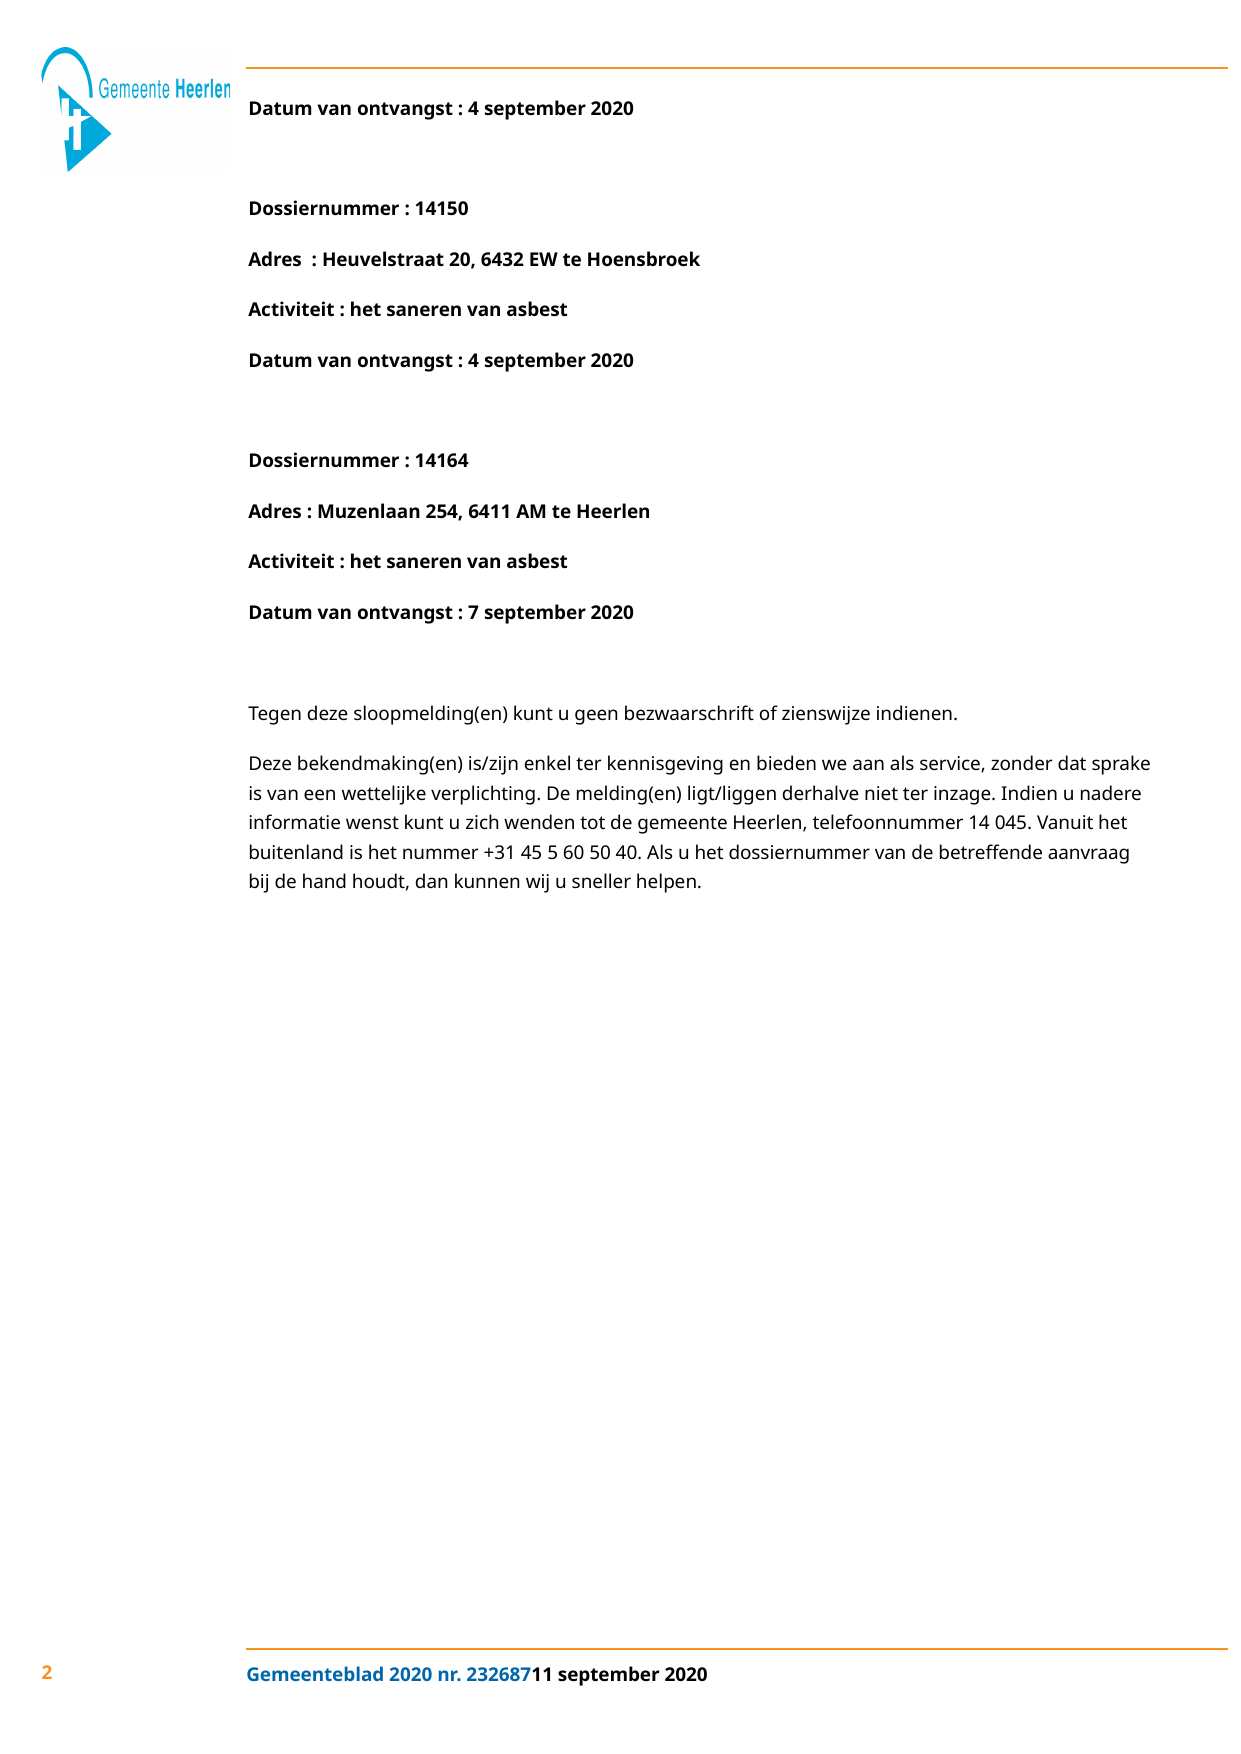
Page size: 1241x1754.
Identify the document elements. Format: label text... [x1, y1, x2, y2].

text Tegen deze sloopmelding(en) kunt u geen bezwaarschrift of zienswijze indienen. [248, 700, 1152, 726]
text Datum van ontvangst : 7 september 2020 [248, 599, 1152, 625]
text Dossiernummer : 14150 [248, 196, 1152, 221]
text Activiteit : het saneren van asbest [248, 296, 1152, 322]
picture [41, 47, 59, 70]
text Deze bekendmaking(en) is/zijn enkel ter kennisgeving en bieden we aan als service, zonder dat sprake is van een wettelijke verplichting. De melding(en) ligt/liggen derhalve niet ter inzage. Indien u nadere informatie wenst kunt u zich wenden tot de gemeente Heerlen, telefoonnummer 14 045. Vanuit het buitenland is het nummer +31 45 5 60 50 40. Als u het dossiernummer van de betreffende aanvraag bij de hand houdt, dan kunnen wij u sneller helpen. [248, 750, 1152, 894]
text Dossiernummer : 14164 [248, 448, 1152, 473]
text Activiteit : het saneren van asbest [248, 548, 1152, 574]
text Adres : Muzenlaan 254, 6411 AM te Heerlen [248, 498, 1152, 524]
text Datum van ontvangst : 4 september 2020 [248, 347, 1152, 373]
text Adres : Heuvelstraat 20, 6432 EW te Hoensbroek [248, 246, 1152, 272]
text Datum van ontvangst : 4 september 2020 [248, 95, 1152, 121]
picture [41, 47, 231, 172]
